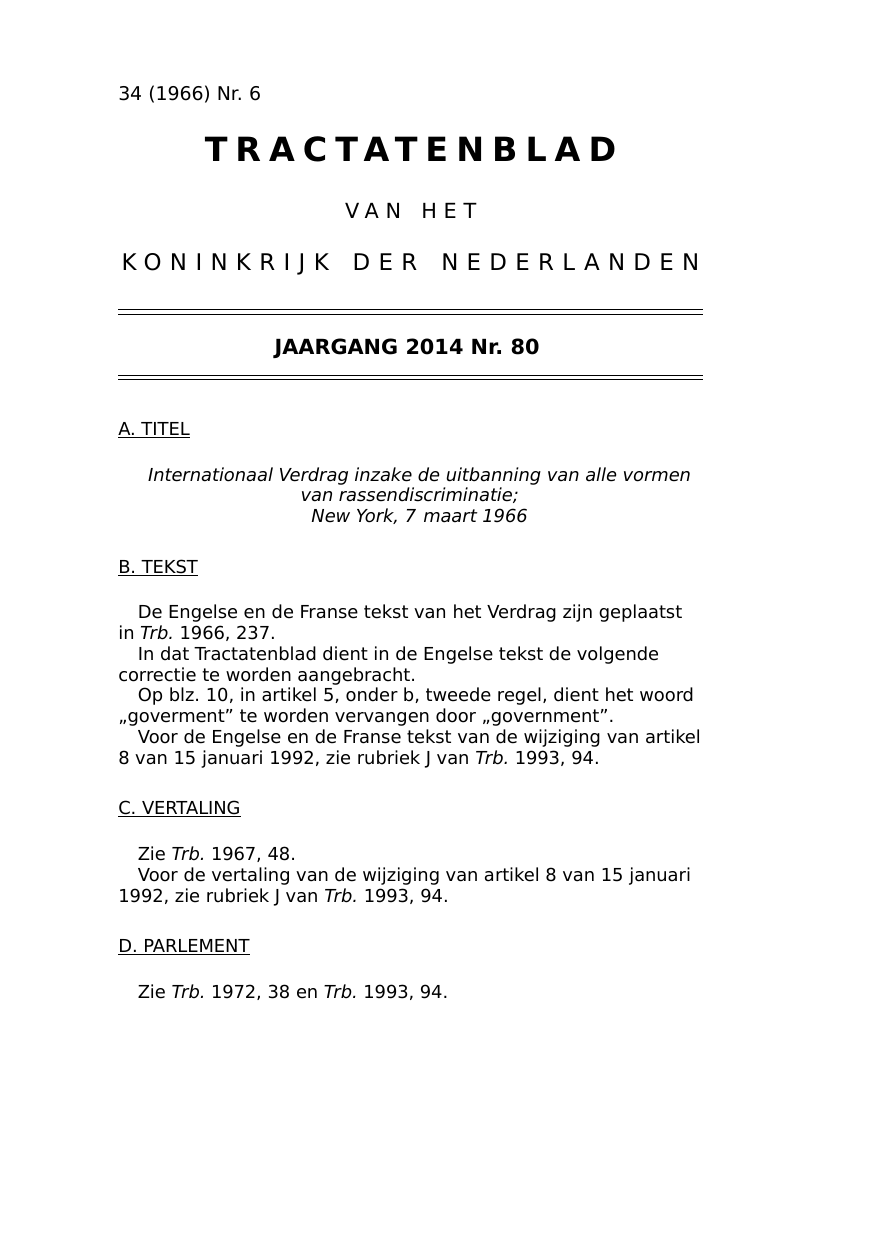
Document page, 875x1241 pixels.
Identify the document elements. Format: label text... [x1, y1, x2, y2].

subtitle A. TITEL [118, 419, 703, 439]
subtitle B. TEKST [118, 557, 703, 577]
text 34 (1966) Nr. 6 [118, 83, 703, 105]
subtitle D. PARLEMENT [118, 936, 703, 957]
text In dat Tractatenblad dient in de Engelse tekst de volgende correctie te worden aangebracht. [118, 644, 703, 685]
text Internationaal Verdrag inzake de uitbanning van alle vormen van rassendiscriminatie; [118, 464, 703, 506]
text Op blz. 10, in artikel 5, onder b, tweede regel, dient het woord „goverment” te worden vervangen door „government”. [118, 685, 703, 727]
text De Engelse en de Franse tekst van het Verdrag zijn geplaatst in Trb. 1966, 237. [118, 602, 703, 644]
text New York, 7 maart 1966 [118, 506, 703, 527]
text TRACTATENBLAD [118, 130, 703, 169]
text JAARGANG 2014 Nr. 80 [118, 335, 703, 359]
subtitle C. VERTALING [118, 798, 703, 819]
text KONINKRIJK DER NEDERLANDEN [118, 249, 703, 276]
text VAN HET [118, 199, 703, 223]
text Voor de Engelse en de Franse tekst van de wijziging van artikel 8 van 15 januari 1992, zie rubriek J van Trb. 1993, 94. [118, 727, 703, 768]
text Zie Trb. 1972, 38 en Trb. 1993, 94. [118, 982, 703, 1003]
text Zie Trb. 1967, 48. [118, 844, 703, 865]
text Voor de vertaling van de wijziging van artikel 8 van 15 januari 1992, zie rubriek J van Trb. 1993, 94. [118, 865, 703, 906]
